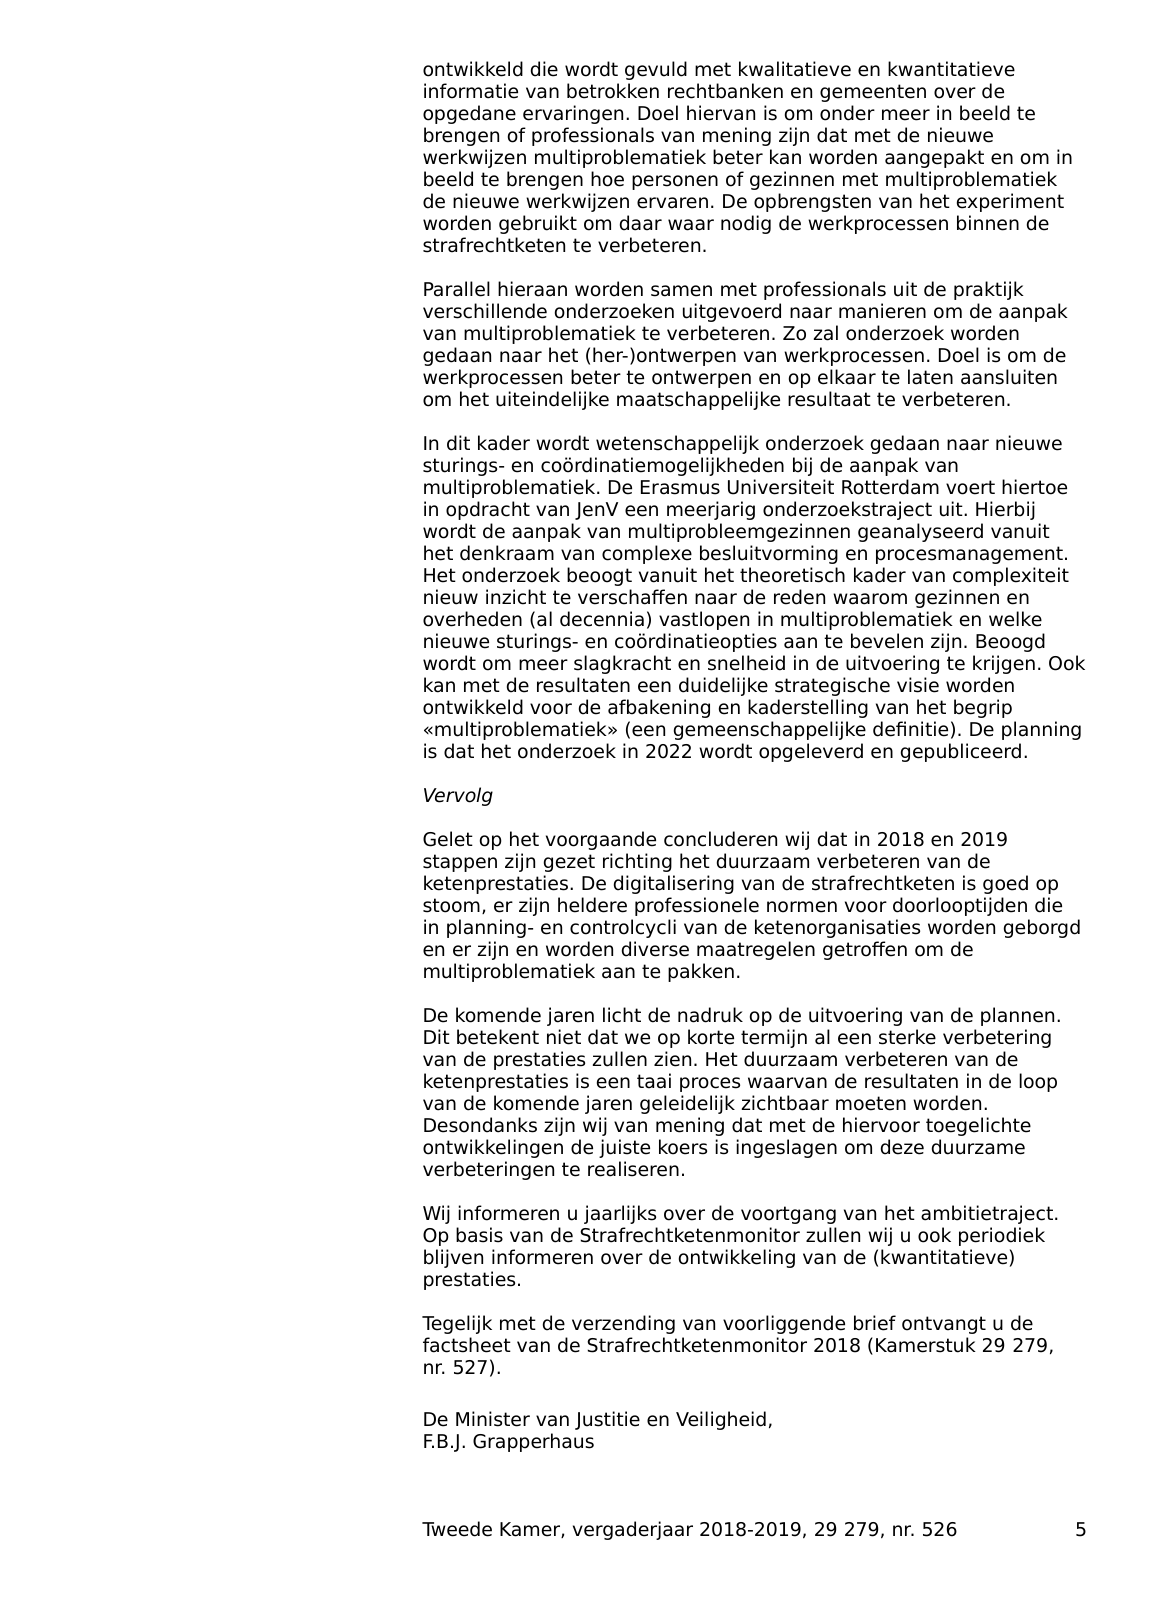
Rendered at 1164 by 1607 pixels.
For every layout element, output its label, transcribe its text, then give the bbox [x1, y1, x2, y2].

text De komende jaren licht de nadruk op de uitvoering van de plannen. Dit betekent niet dat we op korte termijn al een sterke verbetering van de prestaties zullen zien. Het duurzaam verbeteren van de ketenprestaties is een taai proces waarvan de resultaten in de loop van de komende jaren geleidelijk zichtbaar moeten worden. Desondanks zijn wij van mening dat met de hiervoor toegelichte ontwikkelingen de juiste koers is ingeslagen om deze duurzame verbeteringen te realiseren. [422, 1005, 1087, 1181]
text De Minister van Justitie en Veiligheid, F.B.J. Grapperhaus [422, 1409, 1087, 1453]
text Tegelijk met de verzending van voorliggende brief ontvangt u de factsheet van de Strafrechtketenmonitor 2018 (Kamerstuk 29 279, nr. 527). [422, 1313, 1087, 1379]
subtitle Vervolg [422, 785, 1087, 807]
text In dit kader wordt wetenschappelijk onderzoek gedaan naar nieuwe sturings- en coördinatiemogelijkheden bij de aanpak van multiproblematiek. De Erasmus Universiteit Rotterdam voert hiertoe in opdracht van JenV een meerjarig onderzoekstraject uit. Hierbij wordt de aanpak van multiprobleemgezinnen geanalyseerd vanuit het denkraam van complexe besluitvorming en procesmanagement. Het onderzoek beoogt vanuit het theoretisch kader van complexiteit nieuw inzicht te verschaffen naar de reden waarom gezinnen en overheden (al decennia) vastlopen in multiproblematiek en welke nieuwe sturings- en coördinatieopties aan te bevelen zijn. Beoogd wordt om meer slagkracht en snelheid in de uitvoering te krijgen. Ook kan met de resultaten een duidelijke strategische visie worden ontwikkeld voor de afbakening en kaderstelling van het begrip «multiproblematiek» (een gemeenschappelijke definitie). De planning is dat het onderzoek in 2022 wordt opgeleverd en gepubliceerd. [422, 433, 1087, 763]
text Wij informeren u jaarlijks over de voortgang van het ambitietraject. Op basis van de Strafrechtketenmonitor zullen wij u ook periodiek blijven informeren over de ontwikkeling van de (kwantitatieve) prestaties. [422, 1203, 1087, 1291]
text Parallel hieraan worden samen met professionals uit de praktijk verschillende onderzoeken uitgevoerd naar manieren om de aanpak van multiproblematiek te verbeteren. Zo zal onderzoek worden gedaan naar het (her-)ontwerpen van werkprocessen. Doel is om de werkprocessen beter te ontwerpen en op elkaar te laten aansluiten om het uiteindelijke maatschappelijke resultaat te verbeteren. [422, 279, 1087, 411]
text ontwikkeld die wordt gevuld met kwalitatieve en kwantitatieve informatie van betrokken rechtbanken en gemeenten over de opgedane ervaringen. Doel hiervan is om onder meer in beeld te brengen of professionals van mening zijn dat met de nieuwe werkwijzen multiproblematiek beter kan worden aangepakt en om in beeld te brengen hoe personen of gezinnen met multiproblematiek de nieuwe werkwijzen ervaren. De opbrengsten van het experiment worden gebruikt om daar waar nodig de werkprocessen binnen de strafrechtketen te verbeteren. [422, 59, 1087, 257]
text Gelet op het voorgaande concluderen wij dat in 2018 en 2019 stappen zijn gezet richting het duurzaam verbeteren van de ketenprestaties. De digitalisering van de strafrechtketen is goed op stoom, er zijn heldere professionele normen voor doorlooptijden die in planning- en controlcycli van de ketenorganisaties worden geborgd en er zijn en worden diverse maatregelen getroffen om de multiproblematiek aan te pakken. [422, 829, 1087, 983]
